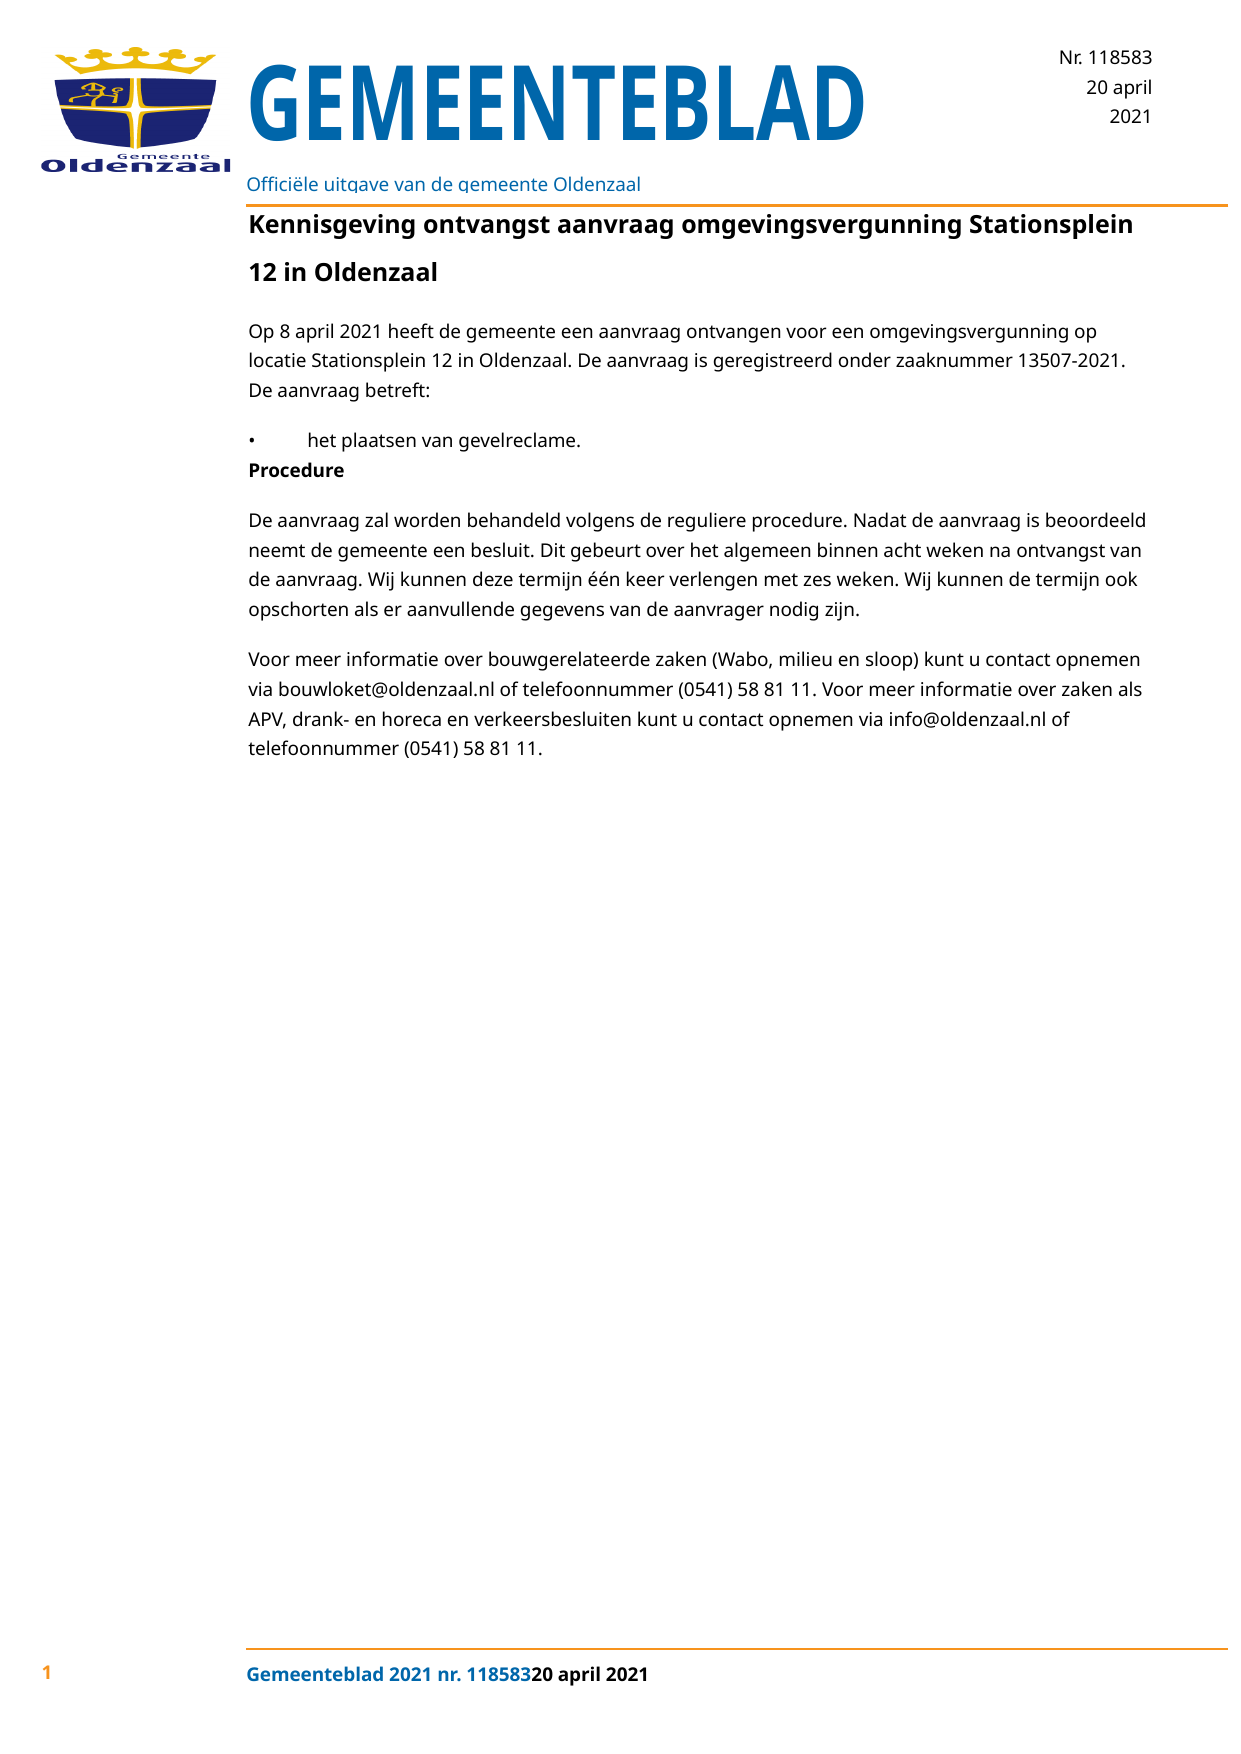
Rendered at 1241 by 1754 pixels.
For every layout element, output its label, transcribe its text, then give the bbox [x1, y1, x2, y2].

text Voor meer informatie over bouwgerelateerde zaken (Wabo, milieu en sloop) kunt u contact opnemen via bouwloket@oldenzaal.nl of telefoonnummer (0541) 58 81 11. Voor meer informatie over zaken als APV, drank- en horeca en verkeersbesluiten kunt u contact opnemen via info@oldenzaal.nl of telefoonnummer (0541) 58 81 11. [248, 647, 1152, 761]
text Procedure [248, 457, 1152, 483]
text Op 8 april 2021 heeft de gemeente een aanvraag ontvangen voor een omgevingsvergunning op locatie Stationsplein 12 in Oldenzaal. De aanvraag is geregistreerd onder zaaknummer 13507-2021. De aanvraag betreft: [248, 318, 1152, 403]
list het plaatsen van gevelreclame. [248, 427, 1152, 453]
text Kennisgeving ontvangst aanvraag omgevingsvergunning Stationsplein 12 in Oldenzaal [248, 207, 1152, 288]
picture [41, 47, 231, 172]
text De aanvraag zal worden behandeld volgens de reguliere procedure. Nadat de aanvraag is beoordeeld neemt de gemeente een besluit. Dit gebeurt over het algemeen binnen acht weken na ontvangst van de aanvraag. Wij kunnen deze termijn één keer verlengen met zes weken. Wij kunnen de termijn ook opschorten als er aanvullende gegevens van de aanvrager nodig zijn. [248, 507, 1152, 622]
